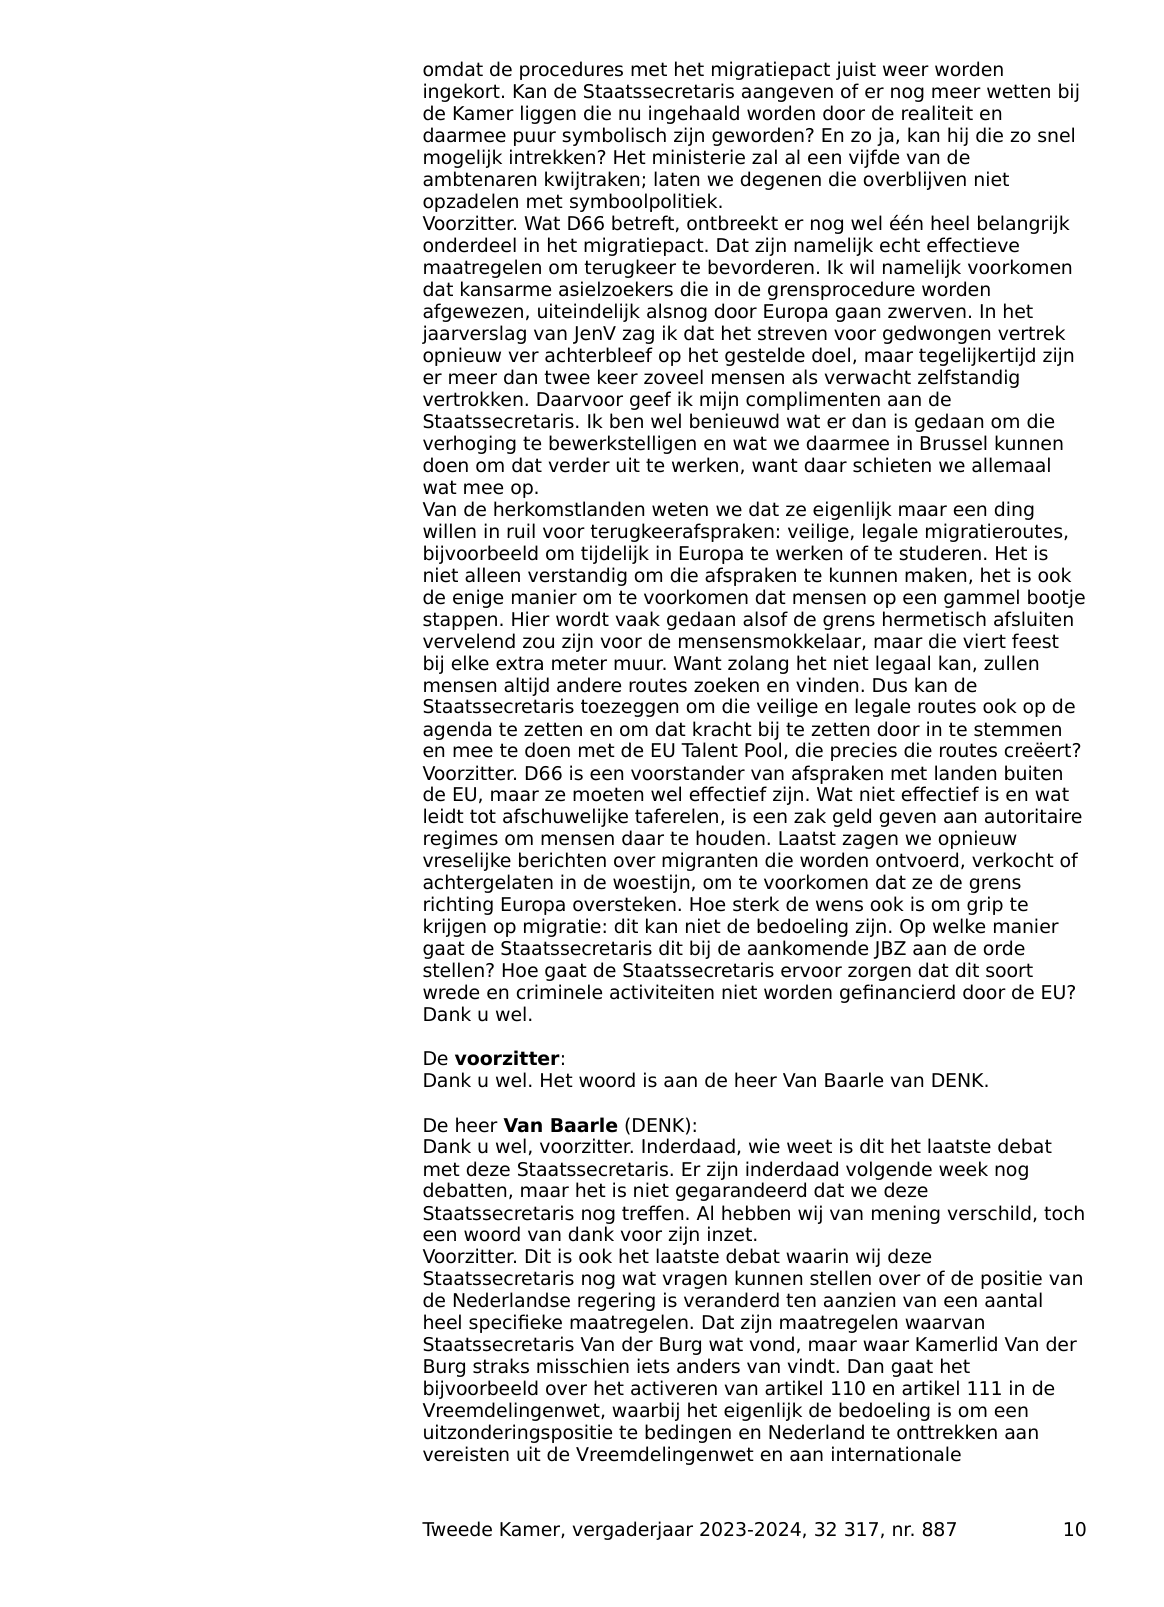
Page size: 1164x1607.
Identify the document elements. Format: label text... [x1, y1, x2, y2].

text Van de herkomstlanden weten we dat ze eigenlijk maar een ding willen in ruil voor terugkeerafspraken: veilige, legale migratieroutes, bijvoorbeeld om tijdelijk in Europa te werken of te studeren. Het is niet alleen verstandig om die afspraken te kunnen maken, het is ook de enige manier om te voorkomen dat mensen op een gammel bootje stappen. Hier wordt vaak gedaan alsof de grens hermetisch afsluiten vervelend zou zijn voor de mensensmokkelaar, maar die viert feest bij elke extra meter muur. Want zolang het niet legaal kan, zullen mensen altijd andere routes zoeken en vinden. Dus kan de Staatssecretaris toezeggen om die veilige en legale routes ook op de agenda te zetten en om dat kracht bij te zetten door in te stemmen en mee te doen met de EU Talent Pool, die precies die routes creëert? [422, 499, 1087, 762]
text De heer Van Baarle (DENK): [422, 1114, 1087, 1136]
text Voorzitter. Dit is ook het laatste debat waarin wij deze Staatssecretaris nog wat vragen kunnen stellen over of de positie van de Nederlandse regering is veranderd ten aanzien van een aantal heel specifieke maatregelen. Dat zijn maatregelen waarvan Staatssecretaris Van der Burg wat vond, maar waar Kamerlid Van der Burg straks misschien iets anders van vindt. Dan gaat het bijvoorbeeld over het activeren van artikel 110 en artikel 111 in de Vreemdelingenwet, waarbij het eigenlijk de bedoeling is om een uitzonderingspositie te bedingen en Nederland te onttrekken aan vereisten uit de Vreemdelingenwet en aan internationale [422, 1246, 1087, 1466]
text Voorzitter. Wat D66 betreft, ontbreekt er nog wel één heel belangrijk onderdeel in het migratiepact. Dat zijn namelijk echt effectieve maatregelen om terugkeer te bevorderen. Ik wil namelijk voorkomen dat kansarme asielzoekers die in de grensprocedure worden afgewezen, uiteindelijk alsnog door Europa gaan zwerven. In het jaarverslag van JenV zag ik dat het streven voor gedwongen vertrek opnieuw ver achterbleef op het gestelde doel, maar tegelijkertijd zijn er meer dan twee keer zoveel mensen als verwacht zelfstandig vertrokken. Daarvoor geef ik mijn complimenten aan de Staatssecretaris. Ik ben wel benieuwd wat er dan is gedaan om die verhoging te bewerkstelligen en wat we daarmee in Brussel kunnen doen om dat verder uit te werken, want daar schieten we allemaal wat mee op. [422, 213, 1087, 499]
text Voorzitter. D66 is een voorstander van afspraken met landen buiten de EU, maar ze moeten wel effectief zijn. Wat niet effectief is en wat leidt tot afschuwelijke taferelen, is een zak geld geven aan autoritaire regimes om mensen daar te houden. Laatst zagen we opnieuw vreselijke berichten over migranten die worden ontvoerd, verkocht of achtergelaten in de woestijn, om te voorkomen dat ze de grens richting Europa oversteken. Hoe sterk de wens ook is om grip te krijgen op migratie: dit kan niet de bedoeling zijn. Op welke manier gaat de Staatssecretaris dit bij de aankomende JBZ aan de orde stellen? Hoe gaat de Staatssecretaris ervoor zorgen dat dit soort wrede en criminele activiteiten niet worden gefinancierd door de EU? [422, 762, 1087, 1004]
text Dank u wel. Het woord is aan de heer Van Baarle van DENK. [422, 1070, 1087, 1092]
text De voorzitter: [422, 1048, 1087, 1070]
text Dank u wel. [422, 1004, 1087, 1026]
text Dank u wel, voorzitter. Inderdaad, wie weet is dit het laatste debat met deze Staatssecretaris. Er zijn inderdaad volgende week nog debatten, maar het is niet gegarandeerd dat we deze Staatssecretaris nog treffen. Al hebben wij van mening verschild, toch een woord van dank voor zijn inzet. [422, 1136, 1087, 1246]
text omdat de procedures met het migratiepact juist weer worden ingekort. Kan de Staatssecretaris aangeven of er nog meer wetten bij de Kamer liggen die nu ingehaald worden door de realiteit en daarmee puur symbolisch zijn geworden? En zo ja, kan hij die zo snel mogelijk intrekken? Het ministerie zal al een vijfde van de ambtenaren kwijtraken; laten we degenen die overblijven niet opzadelen met symboolpolitiek. [422, 59, 1087, 213]
